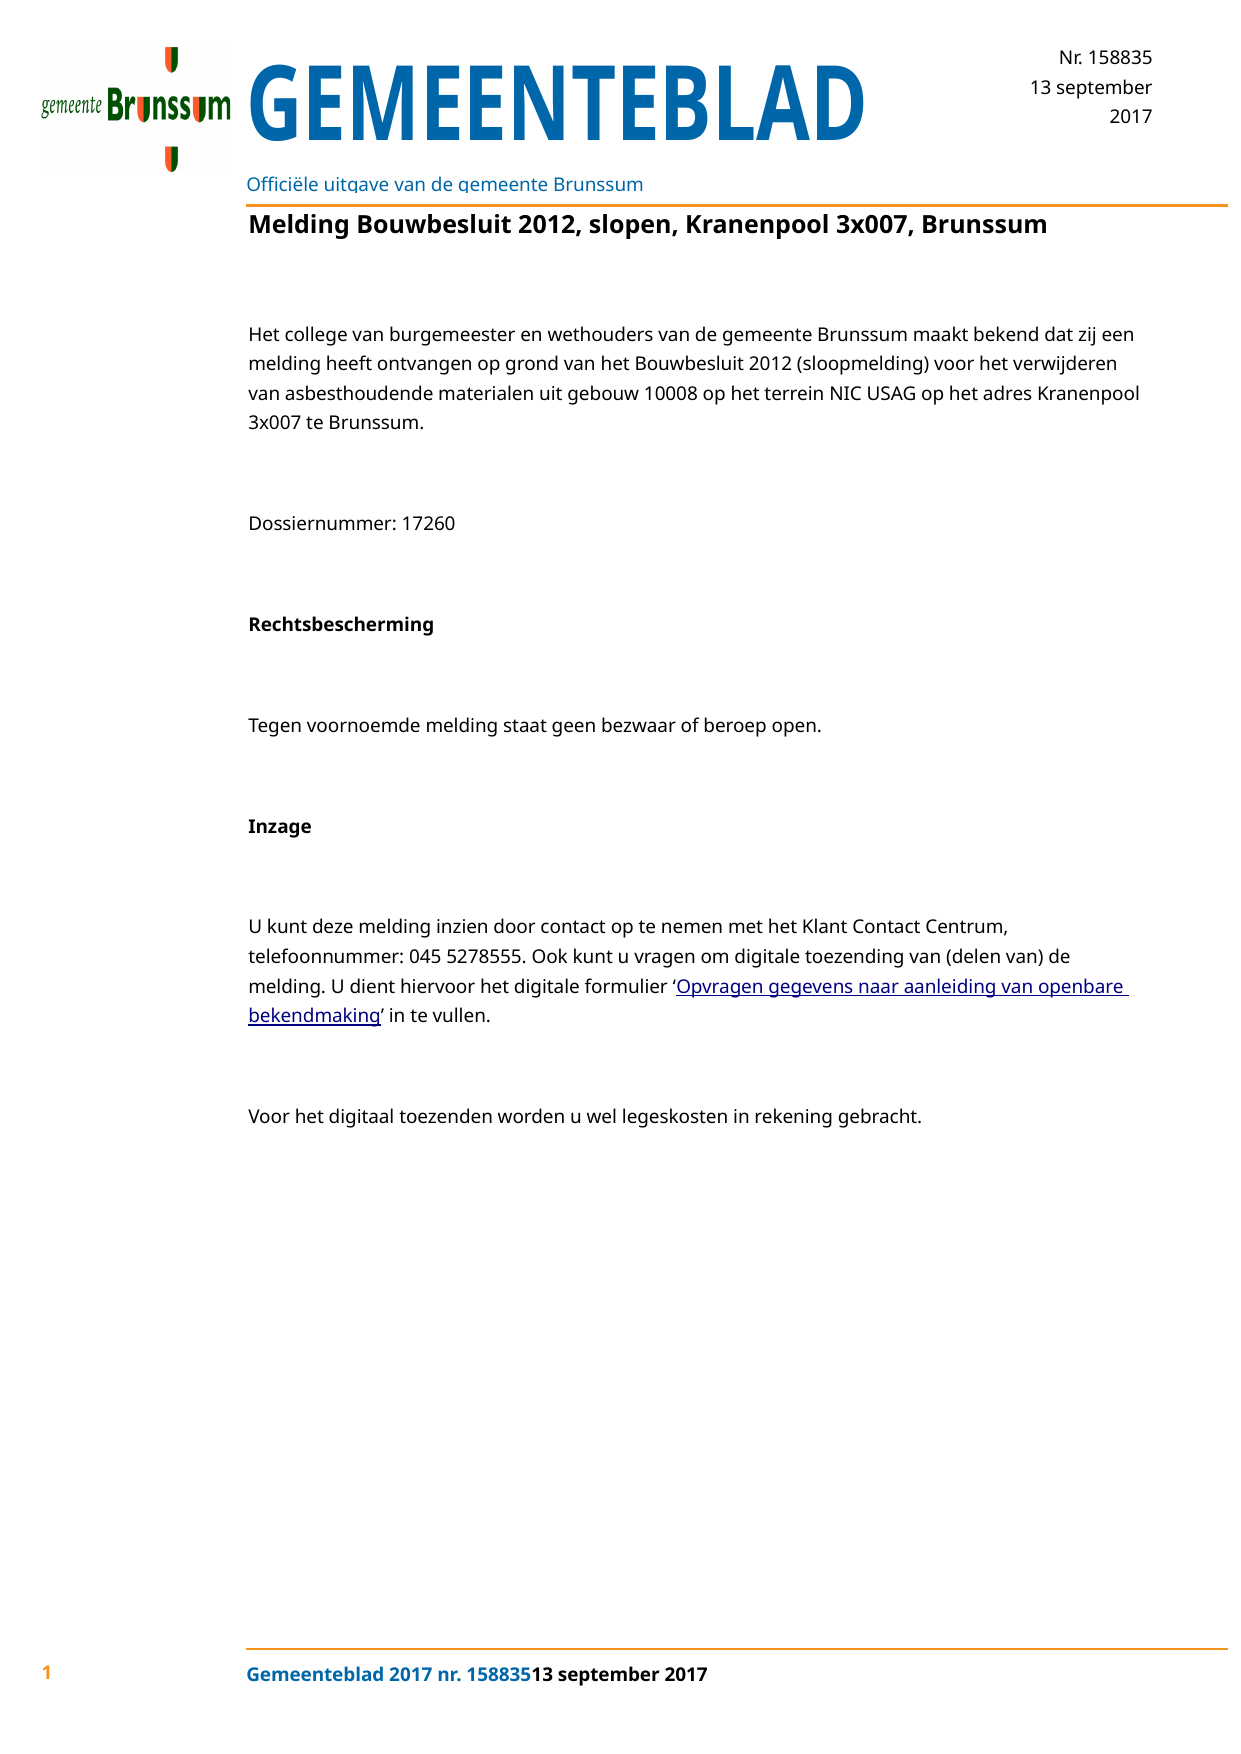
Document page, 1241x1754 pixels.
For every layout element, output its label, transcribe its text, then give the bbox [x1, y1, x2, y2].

text Melding Bouwbesluit 2012, slopen, Kranenpool 3x007, Brunssum [248, 207, 1152, 241]
text Inzage [248, 813, 1152, 838]
text Het college van burgemeester en wethouders van de gemeente Brunssum maakt bekend dat zij een melding heeft ontvangen op grond van het Bouwbesluit 2012 (sloopmelding) voor het verwijderen van asbesthoudende materialen uit gebouw 10008 op het terrein NIC USAG op het adres Kranenpool 3x007 te Brunssum. [248, 321, 1152, 435]
text Voor het digitaal toezenden worden u wel legeskosten in rekening gebracht. [248, 1103, 1152, 1129]
text Rechtsbescherming [248, 611, 1152, 637]
text Dossiernummer: 17260 [248, 510, 1152, 536]
text Tegen voornoemde melding staat geen bezwaar of beroep open. [248, 712, 1152, 738]
picture [41, 47, 231, 172]
text U kunt deze melding inzien door contact op te nemen met het Klant Contact Centrum, telefoonnummer: 045 5278555. Ook kunt u vragen om digitale toezending van (delen van) de melding. U dient hiervoor het digitale formulier ‘Opvragen gegevens naar aanleiding van openbare bekendmaking’ in te vullen. [248, 914, 1152, 1028]
